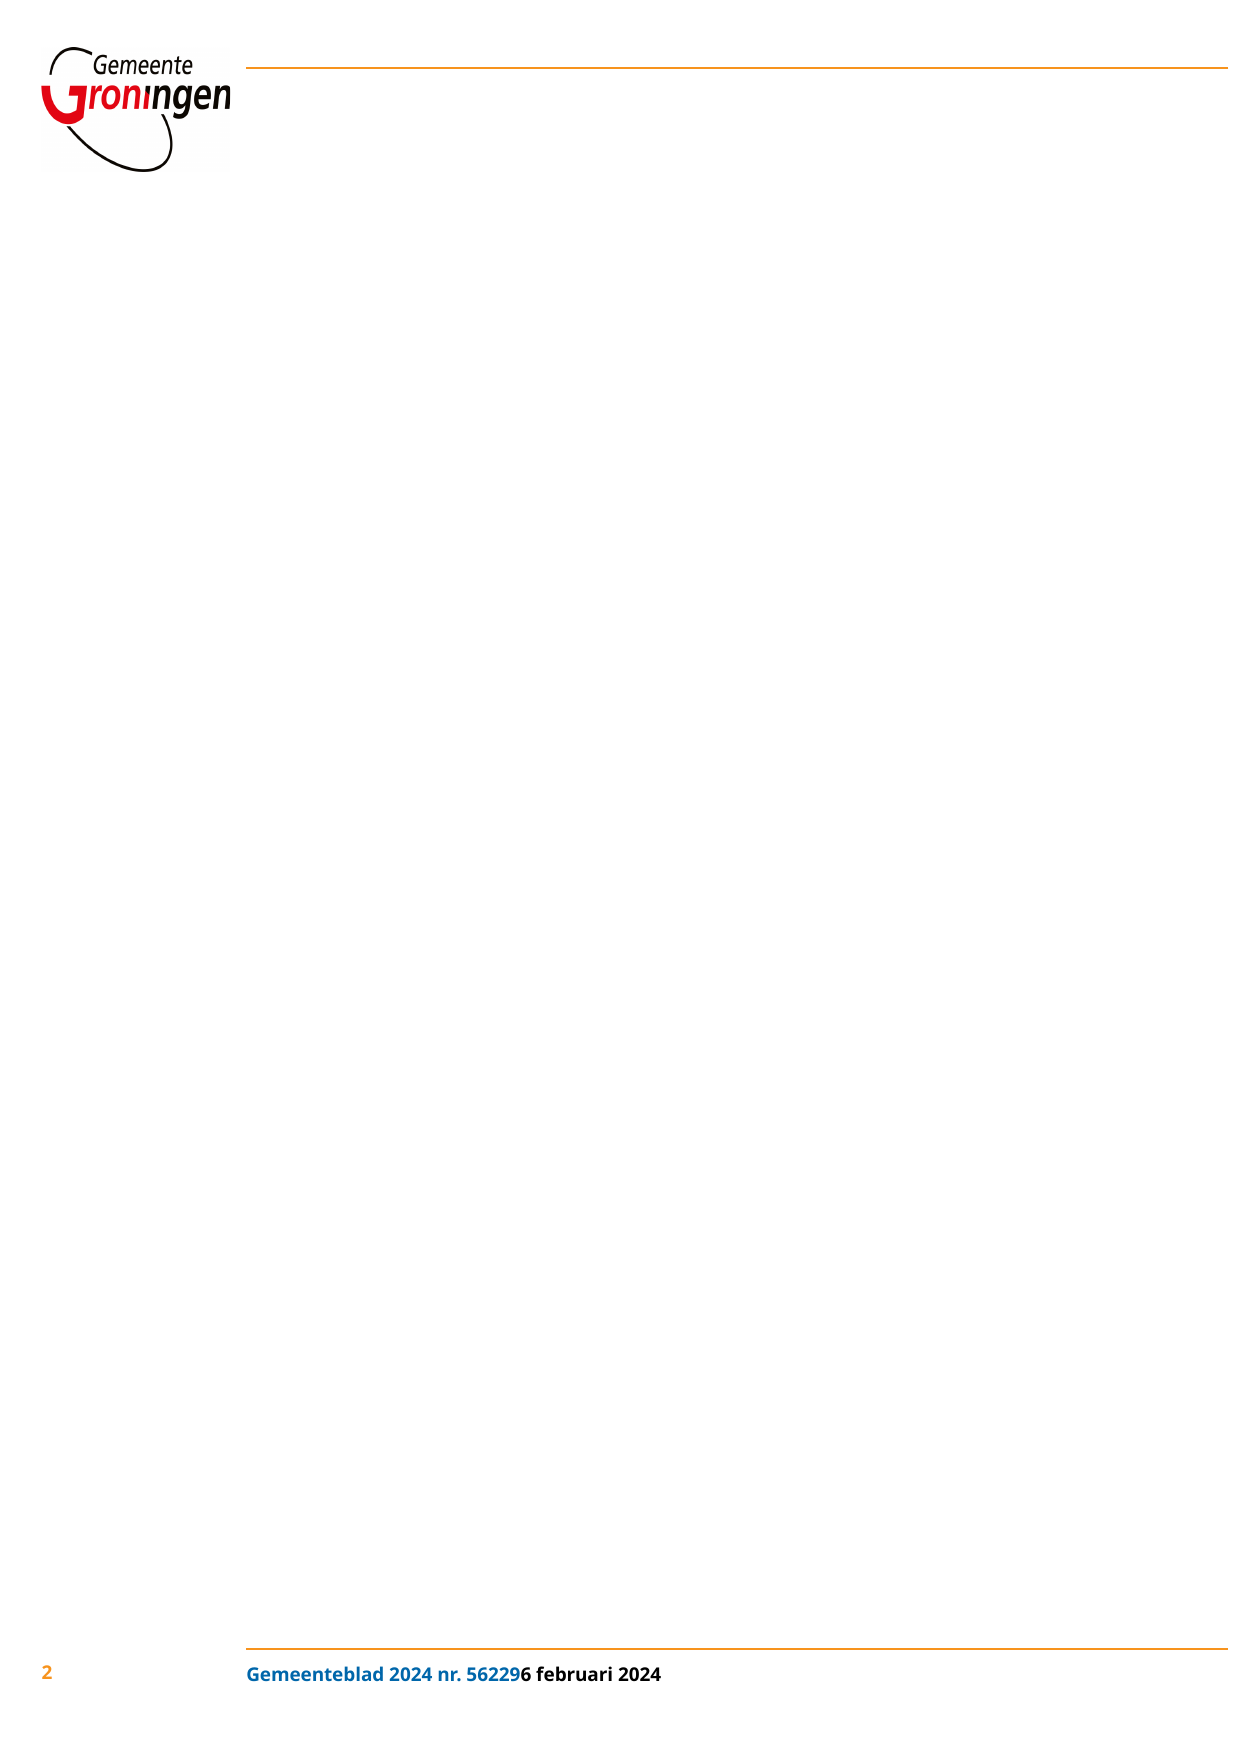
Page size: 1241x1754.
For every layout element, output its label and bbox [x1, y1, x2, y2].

picture [41, 47, 231, 172]
